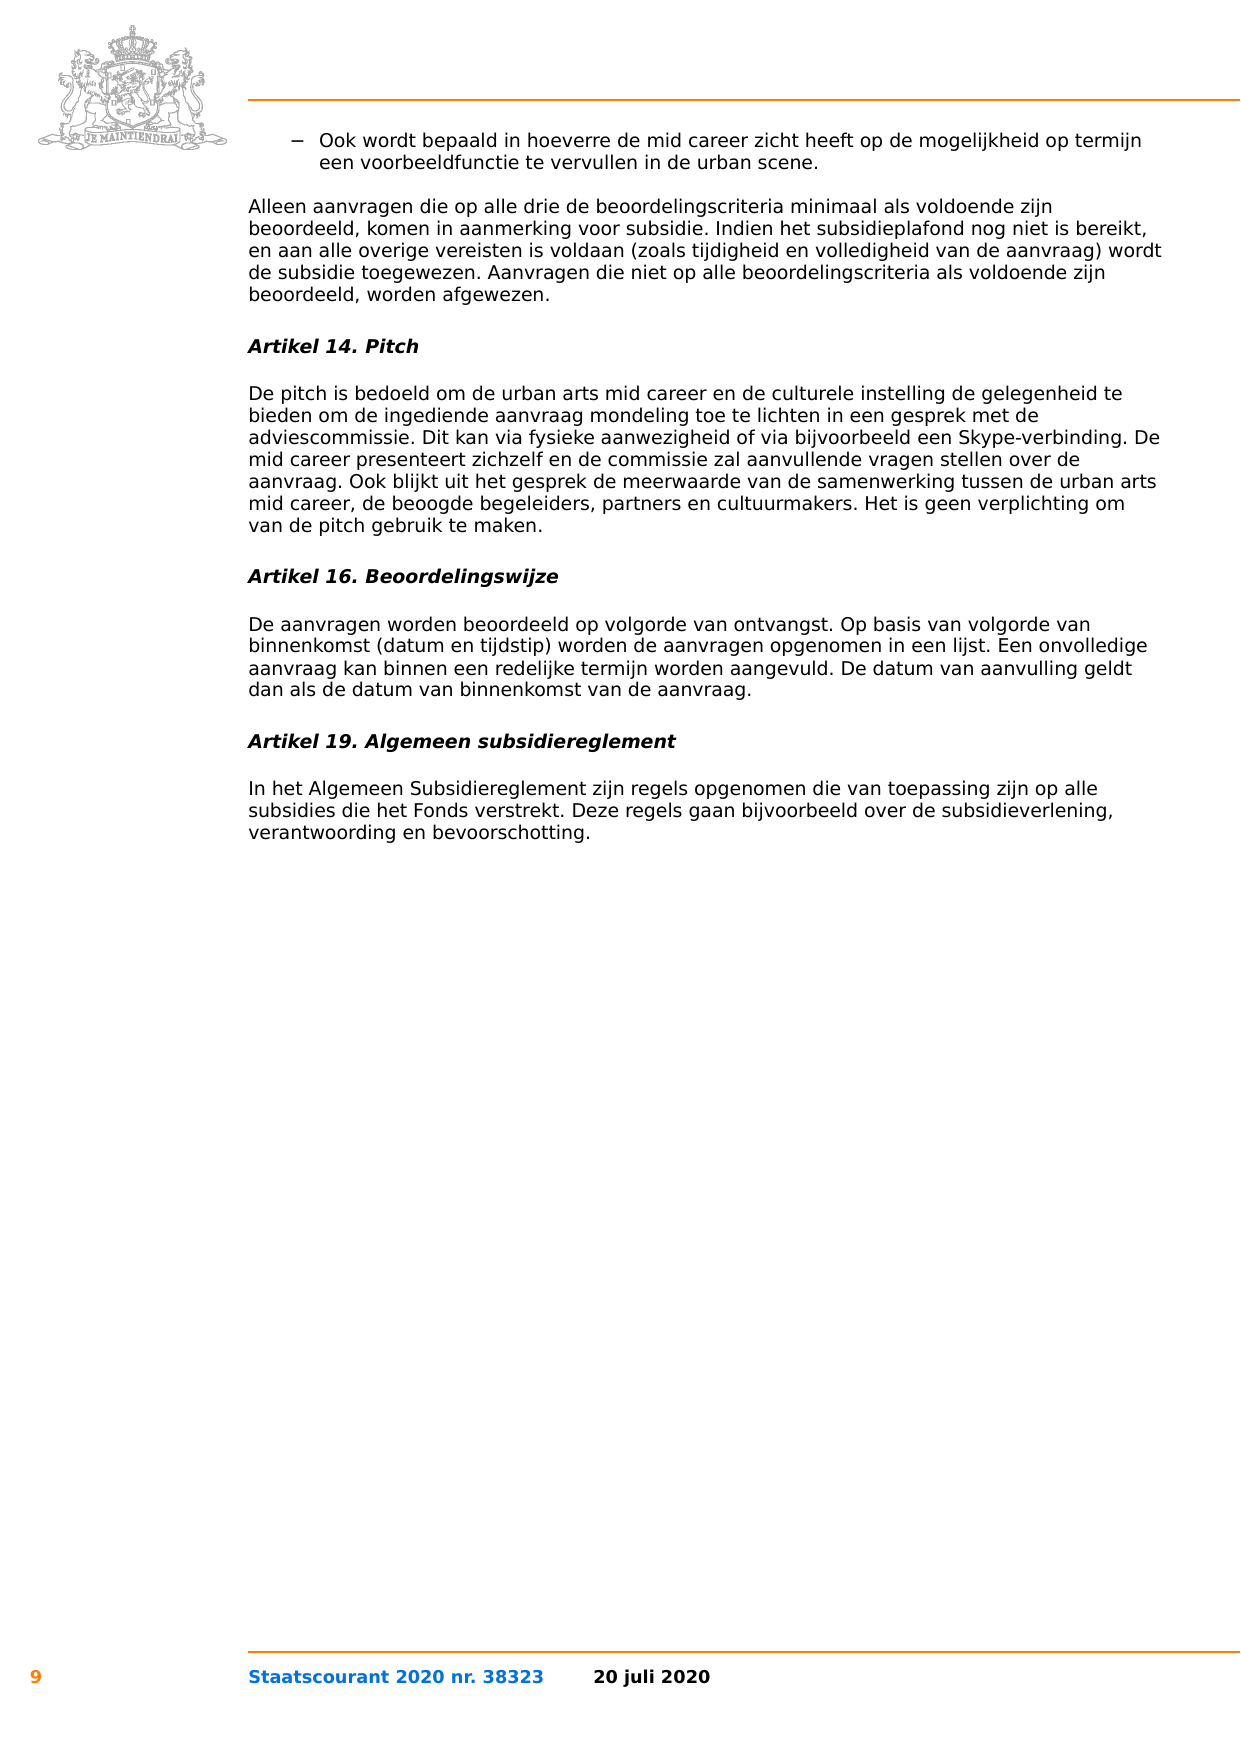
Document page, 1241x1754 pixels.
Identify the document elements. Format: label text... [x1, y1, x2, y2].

text De pitch is bedoeld om de urban arts mid career en de culturele instelling de gelegenheid te bieden om de ingediende aanvraag mondeling toe te lichten in een gesprek met de adviescommissie. Dit kan via fysieke aanwezigheid of via bijvoorbeeld een Skype-verbinding. De mid career presenteert zichzelf en de commissie zal aanvullende vragen stellen over de aanvraag. Ook blijkt uit het gesprek de meerwaarde van de samenwerking tussen de urban arts mid career, de beoogde begeleiders, partners en cultuurmakers. Het is geen verplichting om van de pitch gebruik te maken. [248, 383, 1163, 536]
text Alleen aanvragen die op alle drie de beoordelingscriteria minimaal als voldoende zijn beoordeeld, komen in aanmerking voor subsidie. Indien het subsidieplafond nog niet is bereikt, en aan alle overige vereisten is voldaan (zoals tijdigheid en volledigheid van de aanvraag) wordt de subsidie toegewezen. Aanvragen die niet op alle beoordelingscriteria als voldoende zijn beoordeeld, worden afgewezen. [248, 196, 1163, 306]
picture [38, 25, 227, 150]
text In het Algemeen Subsidiereglement zijn regels opgenomen die van toepassing zijn op alle subsidies die het Fonds verstrekt. Deze regels gaan bijvoorbeeld over de subsidieverlening, verantwoording en bevoorschotting. [248, 778, 1163, 844]
subtitle Artikel 19. Algemeen subsidiereglement [248, 731, 1163, 753]
subtitle Artikel 16. Beoordelingswijze [248, 566, 1163, 588]
subtitle Artikel 14. Pitch [248, 336, 1163, 358]
text De aanvragen worden beoordeeld op volgorde van ontvangst. Op basis van volgorde van binnenkomst (datum en tijdstip) worden de aanvragen opgenomen in een lijst. Een onvolledige aanvraag kan binnen een redelijke termijn worden aangevuld. De datum van aanvulling geldt dan als de datum van binnenkomst van de aanvraag. [248, 613, 1163, 701]
text − Ook wordt bepaald in hoeverre de mid career zicht heeft op de mogelijkheid op termijn een voorbeeldfunctie te vervullen in de urban scene. [289, 130, 1163, 174]
